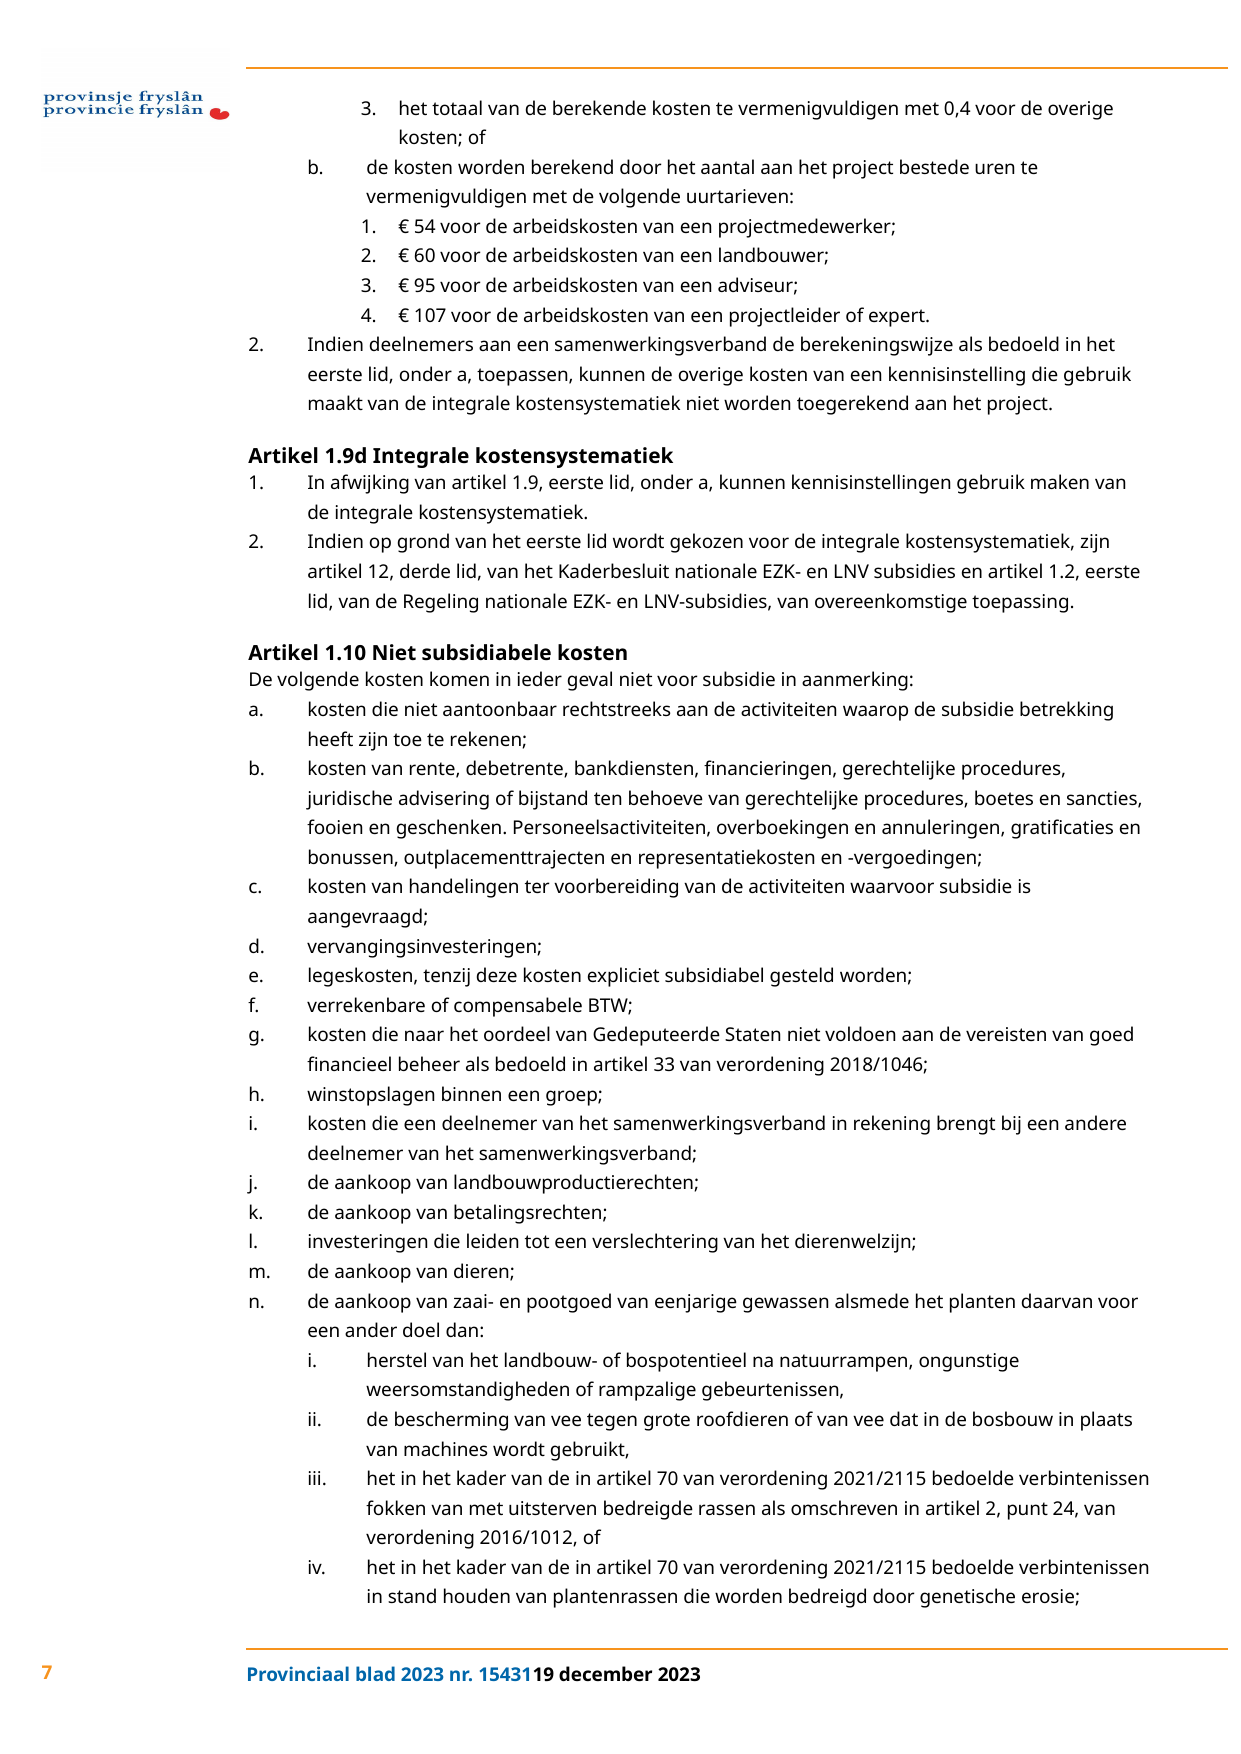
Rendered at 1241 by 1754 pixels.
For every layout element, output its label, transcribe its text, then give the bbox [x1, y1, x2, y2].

list de aankoop van zaai- en pootgoed van eenjarige gewassen alsmede het planten daarvan voor een ander doel dan: [248, 1288, 1152, 1343]
list kosten van handelingen ter voorbereiding van de activiteiten waarvoor subsidie is aangevraagd; [248, 874, 1152, 929]
list € 60 voor de arbeidskosten van een landbouwer; [361, 243, 1152, 268]
list kosten van rente, debetrente, bankdiensten, financieringen, gerechtelijke procedures, juridische advisering of bijstand ten behoeve van gerechtelijke procedures, boetes en sancties, fooien en geschenken. Personeelsactiviteiten, overboekingen en annuleringen, gratificaties en bonussen, outplacementtrajecten en representatiekosten en -vergoedingen; [248, 755, 1152, 870]
list verrekenbare of compensabele BTW; [248, 992, 1152, 1018]
list kosten die een deelnemer van het samenwerkingsverband in rekening brengt bij een andere deelnemer van het samenwerkingsverband; [248, 1110, 1152, 1166]
list de aankoop van dieren; [248, 1258, 1152, 1284]
text Artikel 1.9d Integrale kostensystematiek [248, 441, 1152, 469]
list € 95 voor de arbeidskosten van een adviseur; [361, 272, 1152, 298]
text De volgende kosten komen in ieder geval niet voor subsidie in aanmerking: [248, 667, 1152, 692]
list het in het kader van de in artikel 70 van verordening 2021/2115 bedoelde verbintenissen in stand houden van plantenrassen die worden bedreigd door genetische erosie; [307, 1554, 1152, 1609]
list de aankoop van landbouwproductierechten; [248, 1169, 1152, 1195]
list winstopslagen binnen een groep; [248, 1081, 1152, 1107]
list de bescherming van vee tegen grote roofdieren of van vee dat in de bosbouw in plaats van machines wordt gebruikt, [307, 1406, 1152, 1462]
text Artikel 1.10 Niet subsidiabele kosten [248, 638, 1152, 667]
list de aankoop van betalingsrechten; [248, 1199, 1152, 1225]
list In afwijking van artikel 1.9, eerste lid, onder a, kunnen kennisinstellingen gebruik maken van de integrale kostensystematiek. [248, 469, 1152, 525]
list Indien op grond van het eerste lid wordt gekozen voor de integrale kostensystematiek, zijn artikel 12, derde lid, van het Kaderbesluit nationale EZK- en LNV subsidies en artikel 1.2, eerste lid, van de Regeling nationale EZK- en LNV-subsidies, van overeenkomstige toepassing. [248, 529, 1152, 613]
list kosten die niet aantoonbaar rechtstreeks aan de activiteiten waarop de subsidie betrekking heeft zijn toe te rekenen; [248, 696, 1152, 752]
list herstel van het landbouw- of bospotentieel na natuurrampen, ongunstige weersomstandigheden of rampzalige gebeurtenissen, [307, 1347, 1152, 1402]
picture [41, 47, 231, 172]
list de kosten worden berekend door het aantal aan het project bestede uren te vermenigvuldigen met de volgende uurtarieven: [307, 154, 1152, 209]
list legeskosten, tenzij deze kosten expliciet subsidiabel gesteld worden; [248, 962, 1152, 988]
list € 107 voor de arbeidskosten van een projectleider of expert. [361, 302, 1152, 328]
list het totaal van de berekende kosten te vermenigvuldigen met 0,4 voor de overige kosten; of [361, 95, 1152, 150]
list Indien deelnemers aan een samenwerkingsverband de berekeningswijze als bedoeld in het eerste lid, onder a, toepassen, kunnen de overige kosten van een kennisinstelling die gebruik maakt van de integrale kostensystematiek niet worden toegerekend aan het project. [248, 331, 1152, 416]
list het in het kader van de in artikel 70 van verordening 2021/2115 bedoelde verbintenissen fokken van met uitsterven bedreigde rassen als omschreven in artikel 2, punt 24, van verordening 2016/1012, of [307, 1465, 1152, 1550]
list kosten die naar het oordeel van Gedeputeerde Staten niet voldoen aan de vereisten van goed financieel beheer als bedoeld in artikel 33 van verordening 2018/1046; [248, 1022, 1152, 1077]
list € 54 voor de arbeidskosten van een projectmedewerker; [361, 213, 1152, 239]
list investeringen die leiden tot een verslechtering van het dierenwelzijn; [248, 1229, 1152, 1254]
list vervangingsinvesteringen; [248, 933, 1152, 959]
